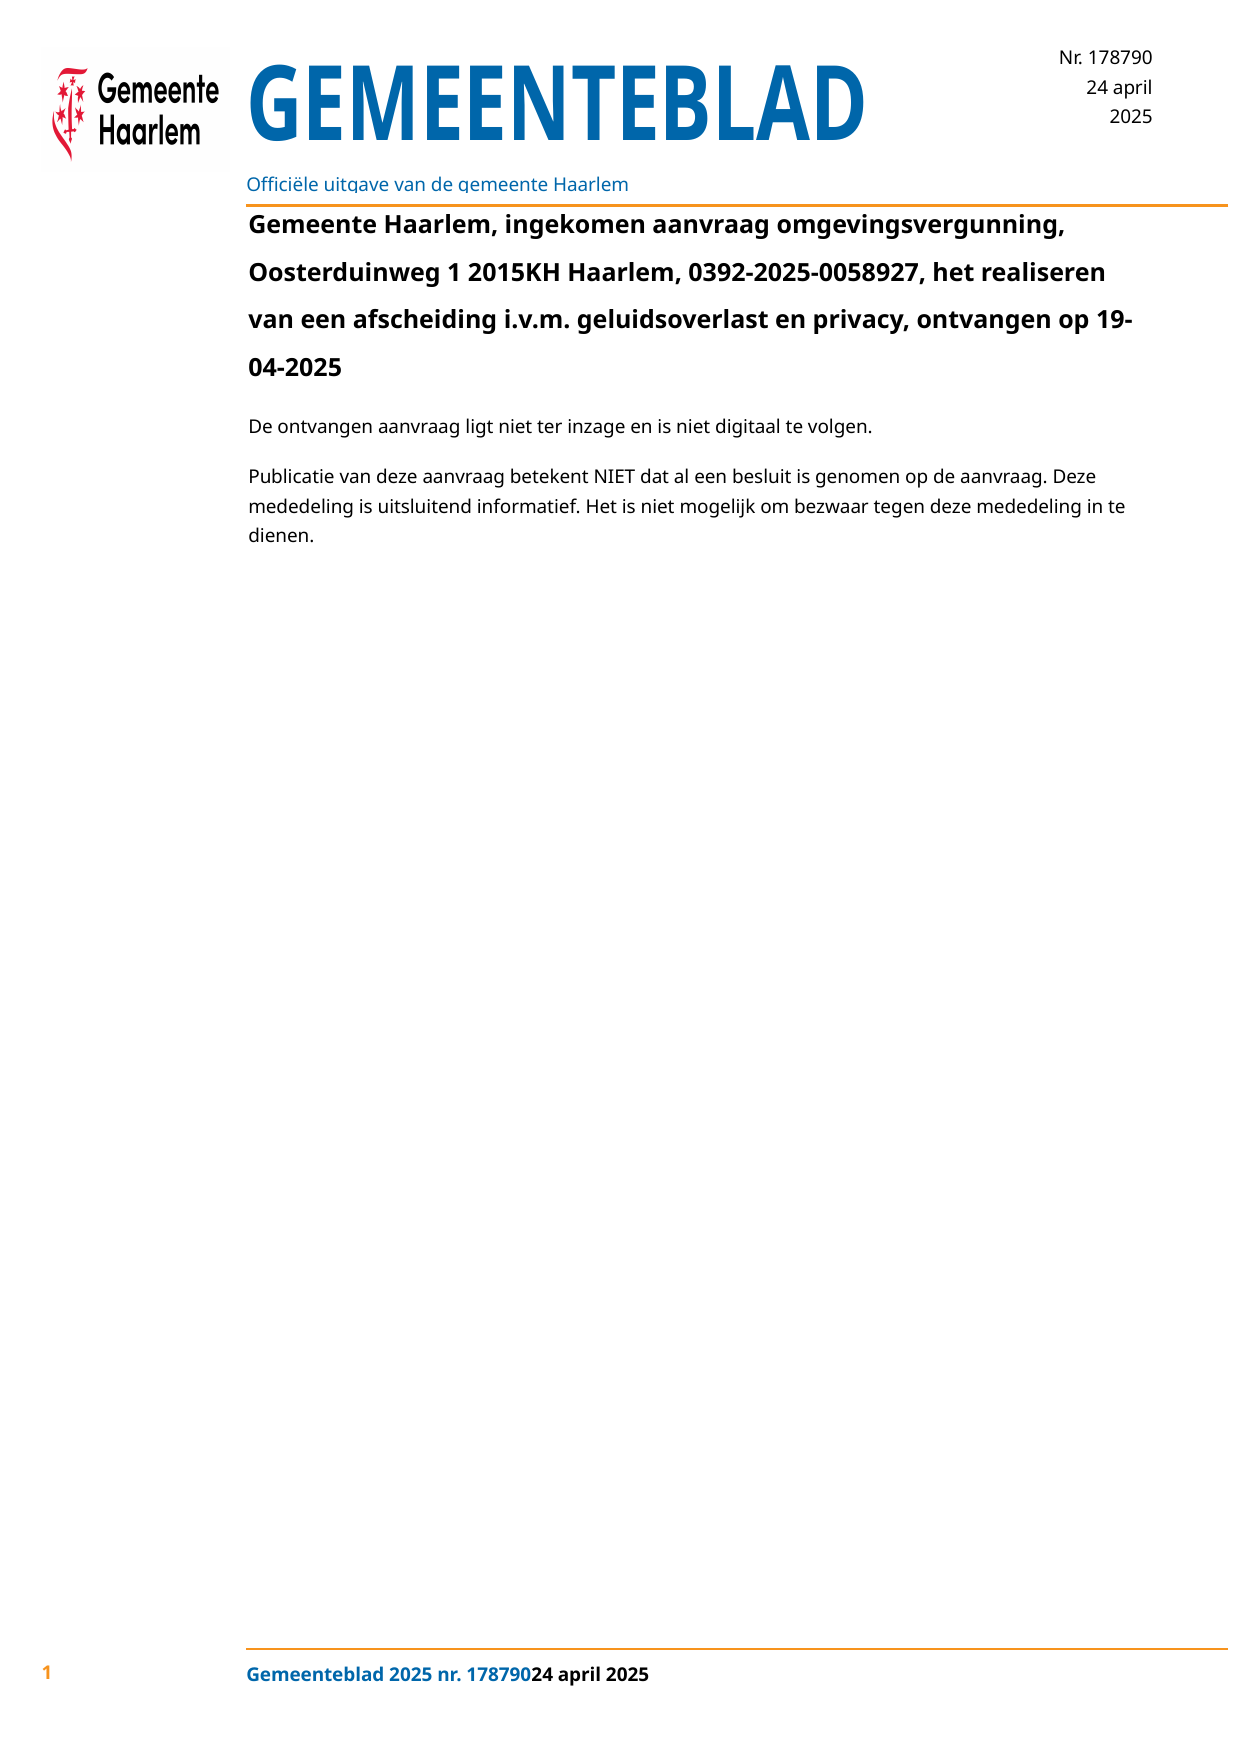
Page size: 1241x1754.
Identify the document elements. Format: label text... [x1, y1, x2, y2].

text De ontvangen aanvraag ligt niet ter inzage en is niet digitaal te volgen. [248, 413, 1152, 439]
text Publicatie van deze aanvraag betekent NIET dat al een besluit is genomen op de aanvraag. Deze mededeling is uitsluitend informatief. Het is niet mogelijk om bezwaar tegen deze mededeling in te dienen. [248, 463, 1152, 548]
picture [41, 47, 231, 172]
text Gemeente Haarlem, ingekomen aanvraag omgevingsvergunning, Oosterduinweg 1 2015KH Haarlem, 0392-2025-0058927, het realiseren van een afscheiding i.v.m. geluidsoverlast en privacy, ontvangen op 19-04-2025 [248, 207, 1152, 384]
